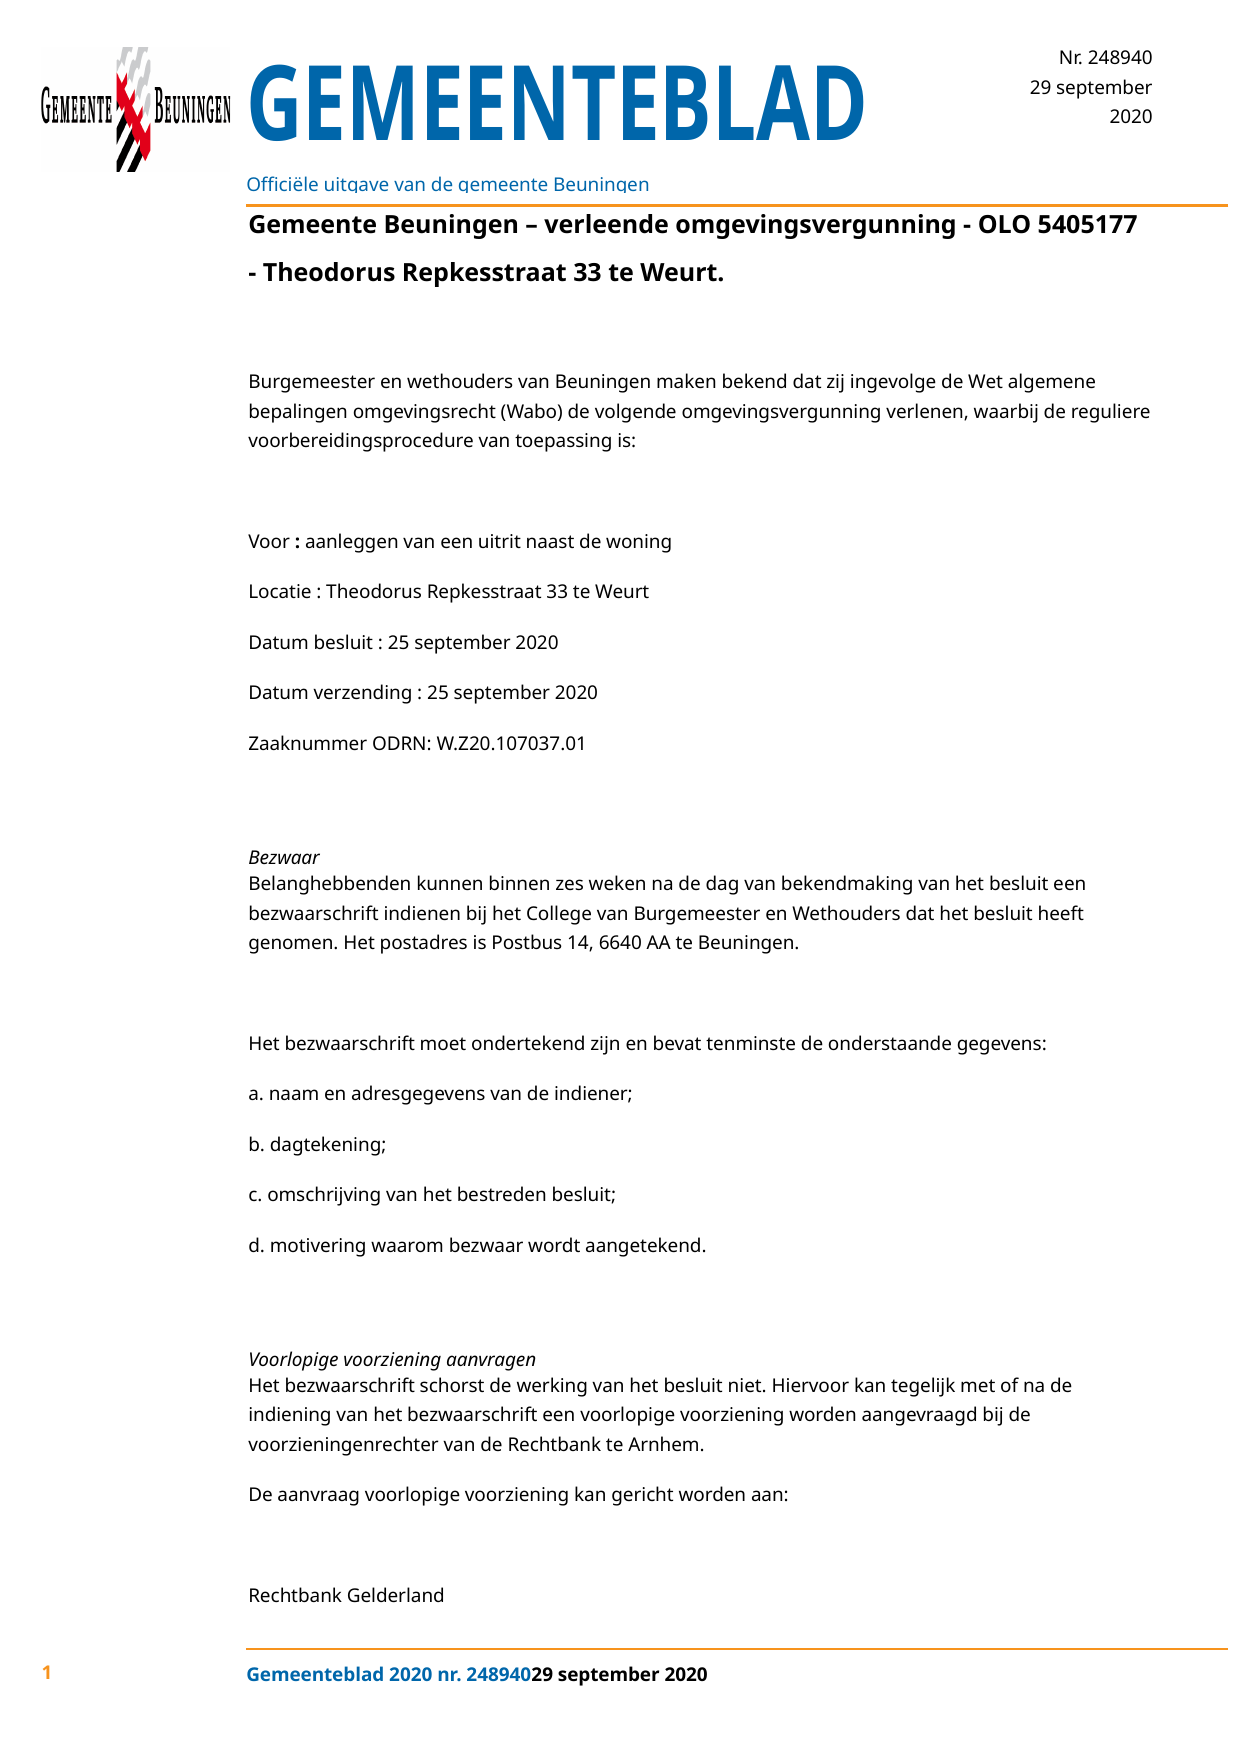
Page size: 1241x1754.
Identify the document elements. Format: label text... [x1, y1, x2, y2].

text Belanghebbenden kunnen binnen zes weken na de dag van bekendmaking van het besluit een bezwaarschrift indienen bij het College van Burgemeester en Wethouders dat het besluit heeft genomen. Het postadres is Postbus 14, 6640 AA te Beuningen. [248, 870, 1152, 955]
text Zaaknummer ODRN: W.Z20.107037.01 [248, 730, 1152, 756]
text Burgemeester en wethouders van Beuningen maken bekend dat zij ingevolge de Wet algemene bepalingen omgevingsrecht (Wabo) de volgende omgevingsvergunning verlenen, waarbij de reguliere voorbereidingsprocedure van toepassing is: [248, 368, 1152, 453]
text De aanvraag voorlopige voorziening kan gericht worden aan: [248, 1481, 1152, 1507]
text Locatie : Theodorus Repkesstraat 33 te Weurt [248, 579, 1152, 604]
text Datum besluit : 25 september 2020 [248, 629, 1152, 655]
text c. omschrijving van het bestreden besluit; [248, 1181, 1152, 1207]
text Gemeente Beuningen – verleende omgevingsvergunning - OLO 5405177 - Theodorus Repkesstraat 33 te Weurt. [248, 207, 1152, 288]
text Datum verzending : 25 september 2020 [248, 679, 1152, 705]
text Het bezwaarschrift schorst de werking van het besluit niet. Hiervoor kan tegelijk met of na de indiening van het bezwaarschrift een voorlopige voorziening worden aangevraagd bij de voorzieningenrechter van de Rechtbank te Arnhem. [248, 1372, 1152, 1457]
picture [41, 47, 231, 172]
text Het bezwaarschrift moet ondertekend zijn en bevat tenminste de onderstaande gegevens: [248, 1030, 1152, 1056]
text Bezwaar [248, 844, 1152, 870]
text b. dagtekening; [248, 1131, 1152, 1157]
text d. motivering waarom bezwaar wordt aangetekend. [248, 1232, 1152, 1257]
text a. naam en adresgegevens van de indiener; [248, 1081, 1152, 1106]
text Voor : aanleggen van een uitrit naast de woning [248, 528, 1152, 554]
text Rechtbank Gelderland [248, 1582, 1152, 1608]
text Voorlopige voorziening aanvragen [248, 1346, 1152, 1372]
